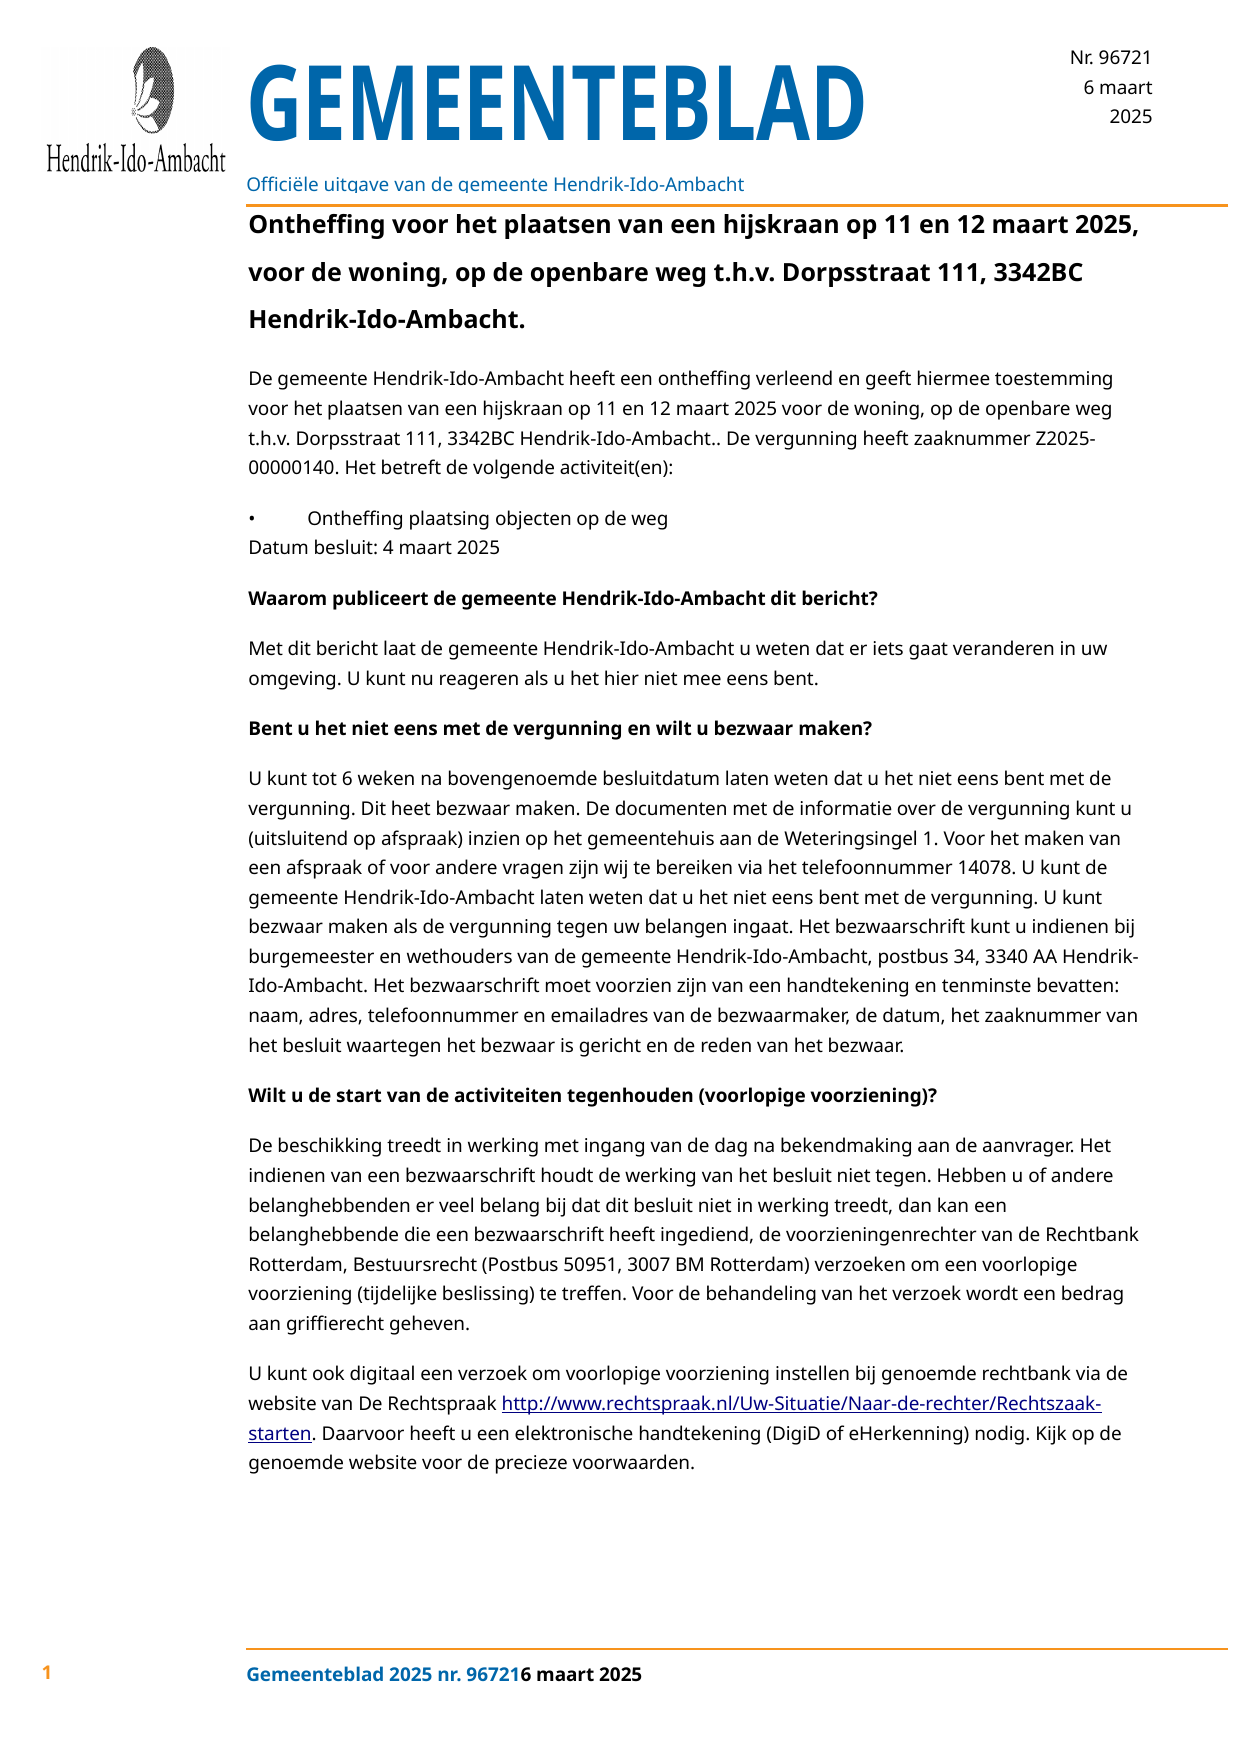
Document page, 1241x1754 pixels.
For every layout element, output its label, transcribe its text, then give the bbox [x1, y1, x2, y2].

text Bent u het niet eens met de vergunning en wilt u bezwaar maken? [248, 715, 1152, 741]
text Waarom publiceert de gemeente Hendrik-Ido-Ambacht dit bericht? [248, 585, 1152, 610]
list Ontheffing plaatsing objecten op de weg [248, 505, 1152, 530]
text De beschikking treedt in werking met ingang van de dag na bekendmaking aan de aanvrager. Het indienen van een bezwaarschrift houdt de werking van het besluit niet tegen. Hebben u of andere belanghebbenden er veel belang bij dat dit besluit niet in werking treedt, dan kan een belanghebbende die een bezwaarschrift heeft ingediend, de voorzieningenrechter van de Rechtbank Rotterdam, Bestuursrecht (Postbus 50951, 3007 BM Rotterdam) verzoeken om een voorlopige voorziening (tijdelijke beslissing) te treffen. Voor de behandeling van het verzoek wordt een bedrag aan griffierecht geheven. [248, 1133, 1152, 1336]
text Wilt u de start van de activiteiten tegenhouden (voorlopige voorziening)? [248, 1082, 1152, 1108]
text Met dit bericht laat de gemeente Hendrik-Ido-Ambacht u weten dat er iets gaat veranderen in uw omgeving. U kunt nu reageren als u het hier niet mee eens bent. [248, 635, 1152, 690]
text U kunt ook digitaal een verzoek om voorlopige voorziening instellen bij genoemde rechtbank via de website van De Rechtspraak http://www.rechtspraak.nl/Uw-Situatie/Naar-de-rechter/Rechtszaak-starten. Daarvoor heeft u een elektronische handtekening (DigiD of eHerkenning) nodig. Kijk op de genoemde website voor de precieze voorwaarden. [248, 1361, 1152, 1475]
picture [41, 47, 231, 172]
text Datum besluit: 4 maart 2025 [248, 534, 1152, 560]
text De gemeente Hendrik-Ido-Ambacht heeft een ontheffing verleend en geeft hiermee toestemming voor het plaatsen van een hijskraan op 11 en 12 maart 2025 voor de woning, op de openbare weg t.h.v. Dorpsstraat 111, 3342BC Hendrik-Ido-Ambacht.. De vergunning heeft zaaknummer Z2025-00000140. Het betreft de volgende activiteit(en): [248, 366, 1152, 480]
text U kunt tot 6 weken na bovengenoemde besluitdatum laten weten dat u het niet eens bent met de vergunning. Dit heet bezwaar maken. De documenten met de informatie over de vergunning kunt u (uitsluitend op afspraak) inzien op het gemeentehuis aan de Weteringsingel 1. Voor het maken van een afspraak of voor andere vragen zijn wij te bereiken via het telefoonnummer 14078. U kunt de gemeente Hendrik-Ido-Ambacht laten weten dat u het niet eens bent met de vergunning. U kunt bezwaar maken als de vergunning tegen uw belangen ingaat. Het bezwaarschrift kunt u indienen bij burgemeester en wethouders van de gemeente Hendrik-Ido-Ambacht, postbus 34, 3340 AA Hendrik-Ido-Ambacht. Het bezwaarschrift moet voorzien zijn van een handtekening en tenminste bevatten: naam, adres, telefoonnummer en emailadres van de bezwaarmaker, de datum, het zaaknummer van het besluit waartegen het bezwaar is gericht en de reden van het bezwaar. [248, 766, 1152, 1057]
text Ontheffing voor het plaatsen van een hijskraan op 11 en 12 maart 2025, voor de woning, op de openbare weg t.h.v. Dorpsstraat 111, 3342BC Hendrik-Ido-Ambacht. [248, 207, 1152, 336]
